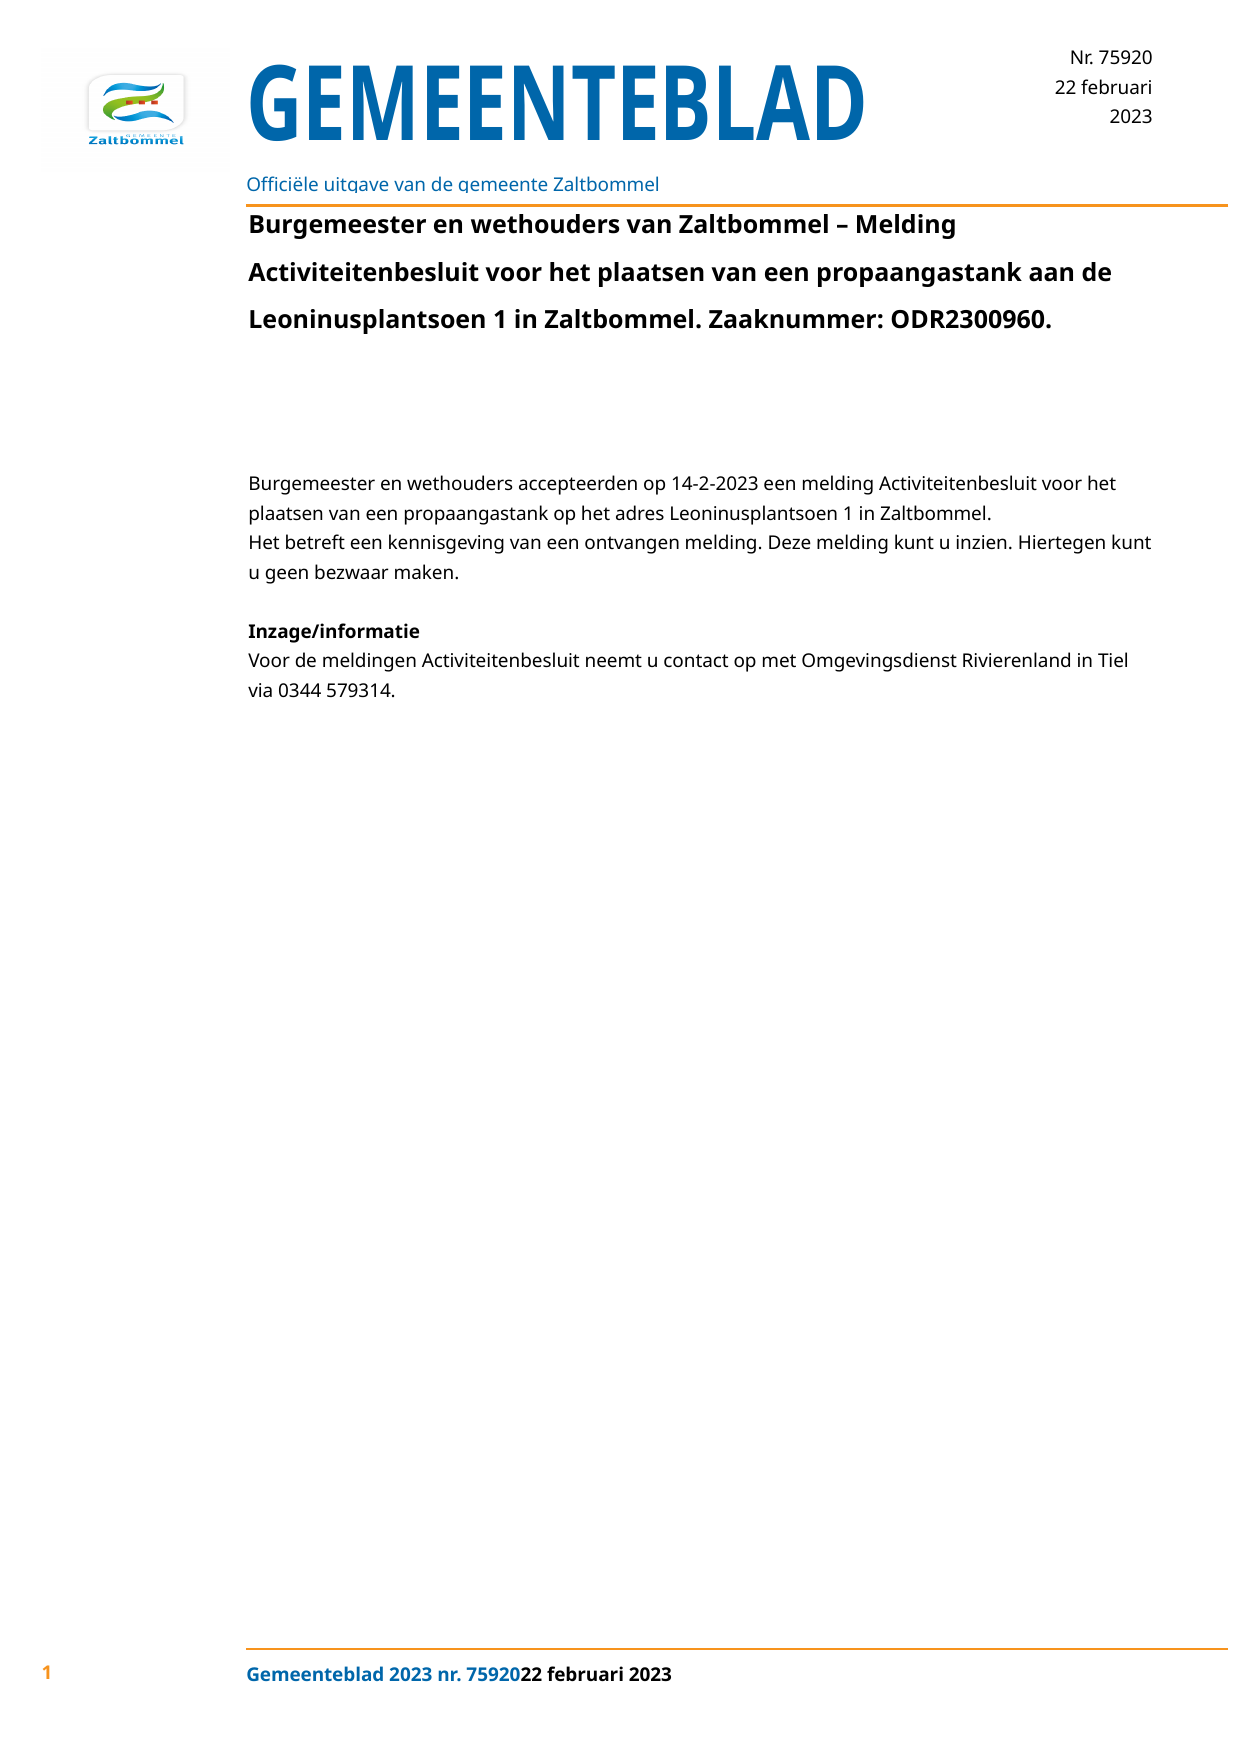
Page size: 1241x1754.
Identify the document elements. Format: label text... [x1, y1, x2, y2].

text Inzage/informatie [248, 618, 1152, 644]
text Burgemeester en wethouders van Zaltbommel – Melding Activiteitenbesluit voor het plaatsen van een propaangastank aan de Leoninusplantsoen 1 in Zaltbommel. Zaaknummer: ODR2300960. [248, 207, 1152, 336]
picture [41, 47, 231, 172]
text Burgemeester en wethouders accepteerden op 14-2-2023 een melding Activiteitenbesluit voor het plaatsen van een propaangastank op het adres Leoninusplantsoen 1 in Zaltbommel. [248, 470, 1152, 525]
text Het betreft een kennisgeving van een ontvangen melding. Deze melding kunt u inzien. Hiertegen kunt u geen bezwaar maken. [248, 529, 1152, 584]
text Voor de meldingen Activiteitenbesluit neemt u contact op met Omgevingsdienst Rivierenland in Tiel via 0344 579314. [248, 648, 1152, 703]
